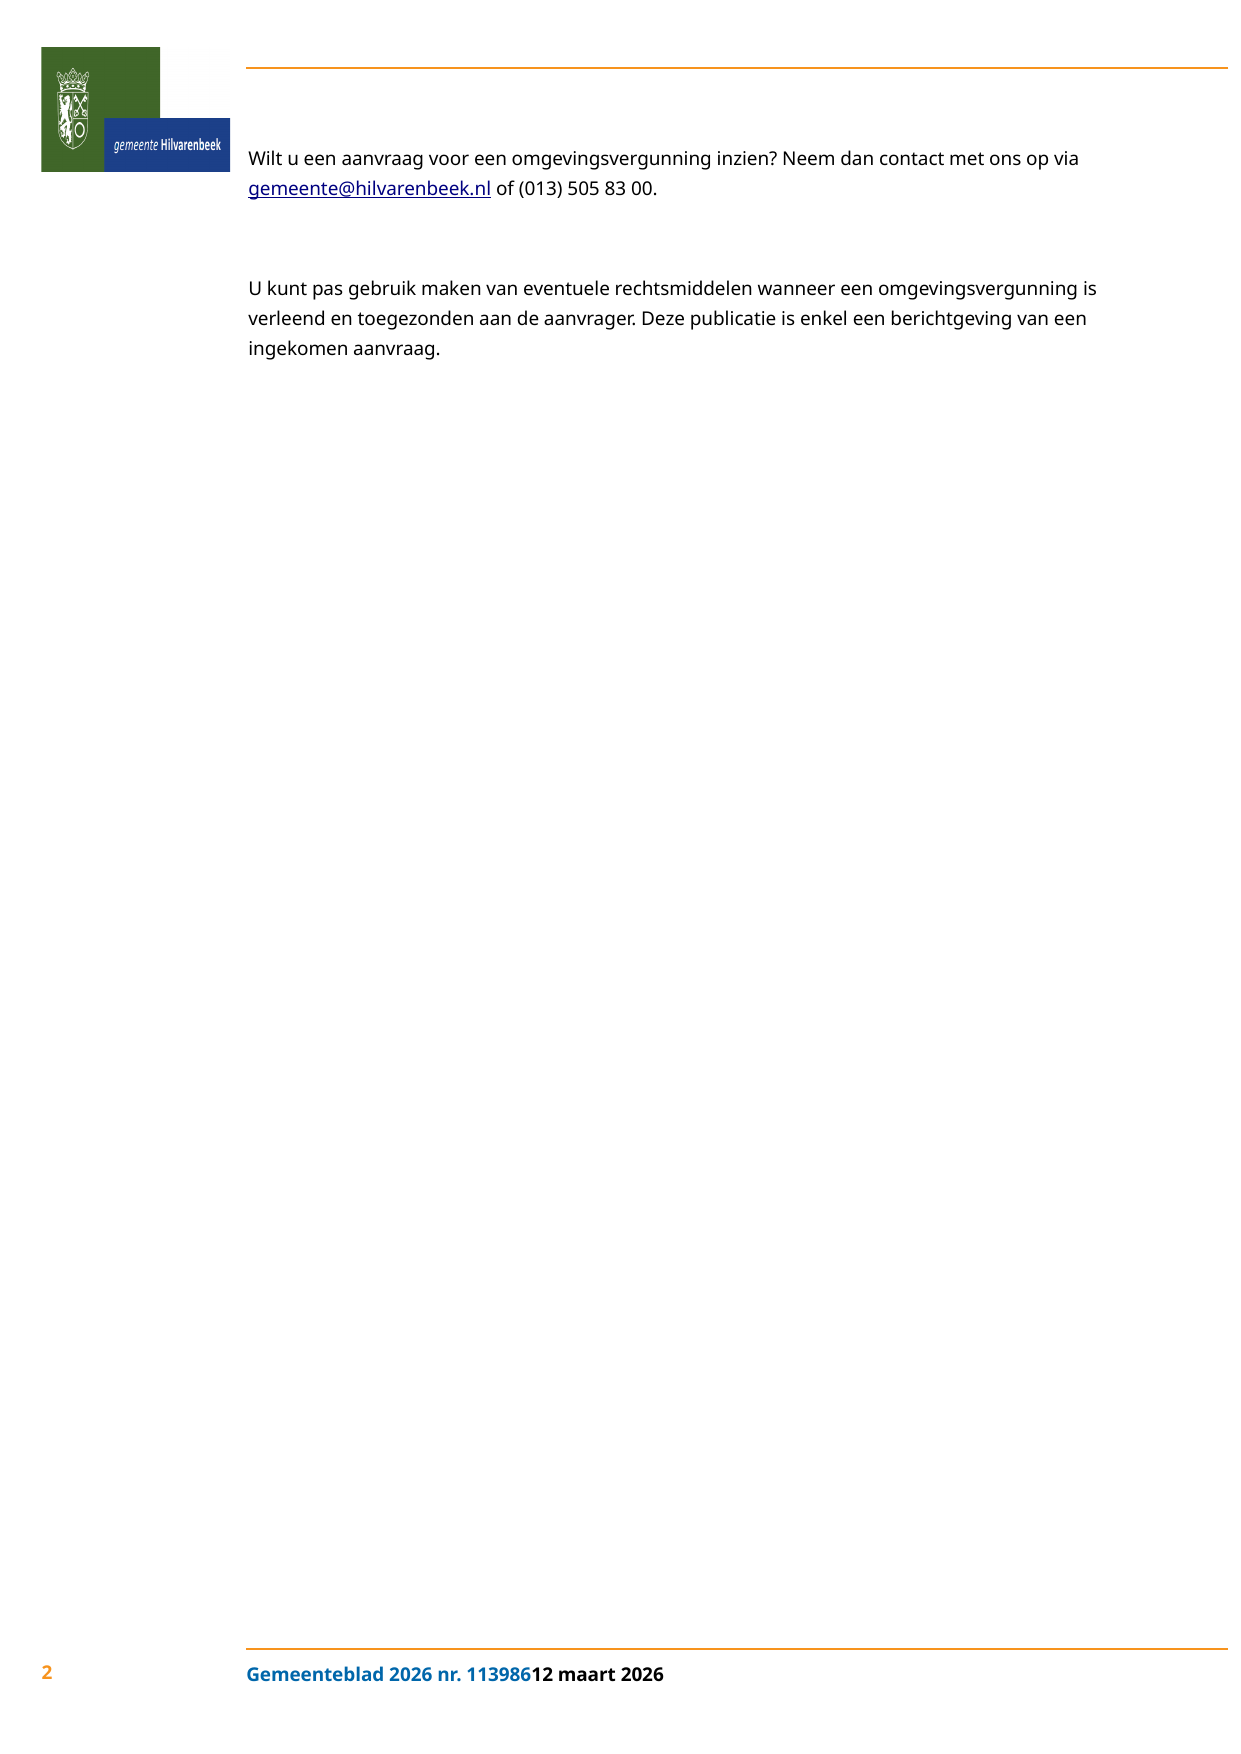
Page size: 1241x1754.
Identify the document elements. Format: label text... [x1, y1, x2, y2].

text U kunt pas gebruik maken van eventuele rechtsmiddelen wanneer een omgevingsvergunning is verleend en toegezonden aan de aanvrager. Deze publicatie is enkel een berichtgeving van een ingekomen aanvraag. [248, 276, 1152, 361]
text Wilt u een aanvraag voor een omgevingsvergunning inzien? Neem dan contact met ons op via gemeente@hilvarenbeek.nl of (013) 505 83 00. [248, 145, 1152, 201]
picture [41, 47, 231, 172]
